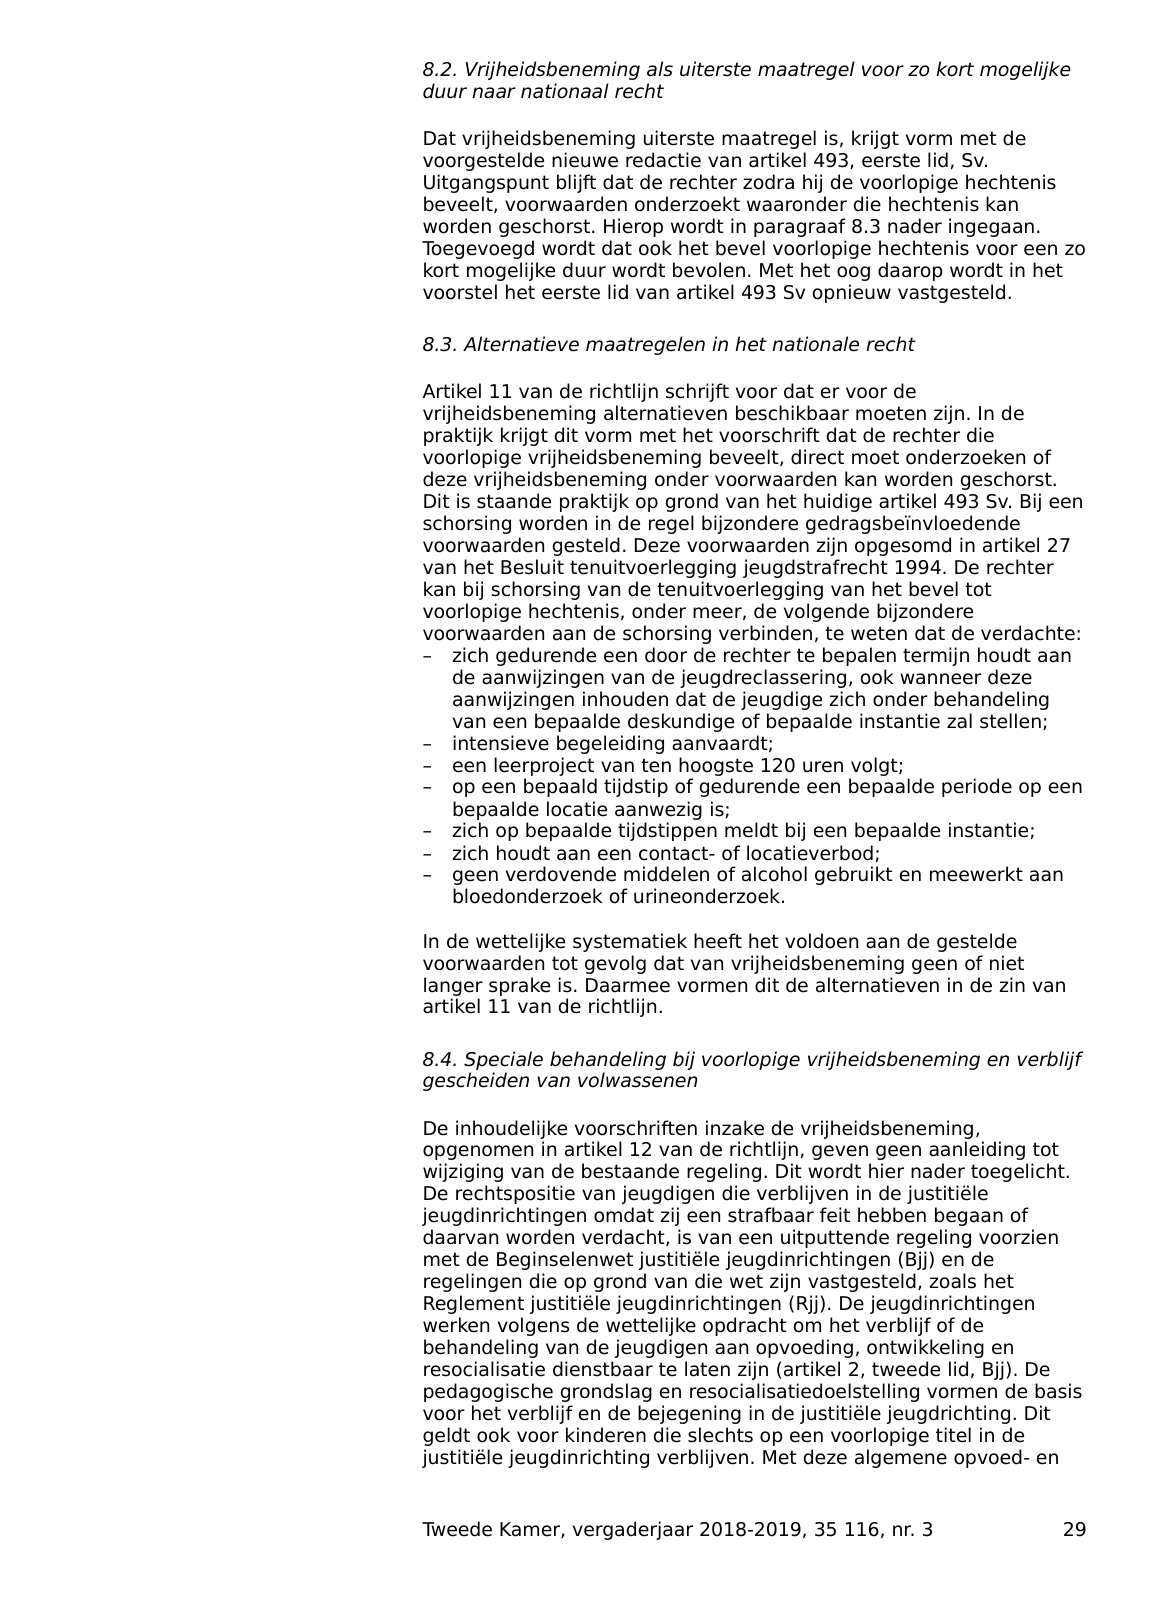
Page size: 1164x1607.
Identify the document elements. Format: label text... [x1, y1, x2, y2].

text – een leerproject van ten hoogste 120 uren volgt; [422, 754, 1087, 776]
text De inhoudelijke voorschriften inzake de vrijheidsbeneming, opgenomen in artikel 12 van de richtlijn, geven geen aanleiding tot wijziging van de bestaande regeling. Dit wordt hier nader toegelicht. De rechtspositie van jeugdigen die verblijven in de justitiële jeugdinrichtingen omdat zij een strafbaar feit hebben begaan of daarvan worden verdacht, is van een uitputtende regeling voorzien met de Beginselenwet justitiële jeugdinrichtingen (Bjj) en de regelingen die op grond van die wet zijn vastgesteld, zoals het Reglement justitiële jeugdinrichtingen (Rjj). De jeugdinrichtingen werken volgens de wettelijke opdracht om het verblijf of de behandeling van de jeugdigen aan opvoeding, ontwikkeling en resocialisatie dienstbaar te laten zijn (artikel 2, tweede lid, Bjj). De pedagogische grondslag en resocialisatiedoelstelling vormen de basis voor het verblijf en de bejegening in de justitiële jeugdrichting. Dit geldt ook voor kinderen die slechts op een voorlopige titel in de justitiële jeugdinrichting verblijven. Met deze algemene opvoed- en [422, 1117, 1087, 1469]
text – zich houdt aan een contact- of locatieverbod; [422, 842, 1087, 864]
text Dat vrijheidsbeneming uiterste maatregel is, krijgt vorm met de voorgestelde nieuwe redactie van artikel 493, eerste lid, Sv. Uitgangspunt blijft dat de rechter zodra hij de voorlopige hechtenis beveelt, voorwaarden onderzoekt waaronder die hechtenis kan worden geschorst. Hierop wordt in paragraaf 8.3 nader ingegaan. Toegevoegd wordt dat ook het bevel voorlopige hechtenis voor een zo kort mogelijke duur wordt bevolen. Met het oog daarop wordt in het voorstel het eerste lid van artikel 493 Sv opnieuw vastgesteld. [422, 128, 1087, 304]
text – geen verdovende middelen of alcohol gebruikt en meewerkt aan bloedonderzoek of urineonderzoek. [422, 864, 1087, 908]
text – op een bepaald tijdstip of gedurende een bepaalde periode op een bepaalde locatie aanwezig is; [422, 776, 1087, 820]
subtitle 8.3. Alternatieve maatregelen in het nationale recht [422, 334, 1087, 356]
text – zich op bepaalde tijdstippen meldt bij een bepaalde instantie; [422, 820, 1087, 842]
text In de wettelijke systematiek heeft het voldoen aan de gestelde voorwaarden tot gevolg dat van vrijheidsbeneming geen of niet langer sprake is. Daarmee vormen dit de alternatieven in de zin van artikel 11 van de richtlijn. [422, 931, 1087, 1018]
text – intensieve begeleiding aanvaardt; [422, 732, 1087, 754]
text Artikel 11 van de richtlijn schrijft voor dat er voor de vrijheidsbeneming alternatieven beschikbaar moeten zijn. In de praktijk krijgt dit vorm met het voorschrift dat de rechter die voorlopige vrijheidsbeneming beveelt, direct moet onderzoeken of deze vrijheidsbeneming onder voorwaarden kan worden geschorst. Dit is staande praktijk op grond van het huidige artikel 493 Sv. Bij een schorsing worden in de regel bijzondere gedragsbeïnvloedende voorwaarden gesteld. Deze voorwaarden zijn opgesomd in artikel 27 van het Besluit tenuitvoerlegging jeugdstrafrecht 1994. De rechter kan bij schorsing van de tenuitvoerlegging van het bevel tot voorlopige hechtenis, onder meer, de volgende bijzondere voorwaarden aan de schorsing verbinden, te weten dat de verdachte: [422, 381, 1087, 644]
subtitle 8.4. Speciale behandeling bij voorlopige vrijheidsbeneming en verblijf gescheiden van volwassenen [422, 1048, 1087, 1092]
text – zich gedurende een door de rechter te bepalen termijn houdt aan de aanwijzingen van de jeugdreclassering, ook wanneer deze aanwijzingen inhouden dat de jeugdige zich onder behandeling van een bepaalde deskundige of bepaalde instantie zal stellen; [422, 644, 1087, 732]
subtitle 8.2. Vrijheidsbeneming als uiterste maatregel voor zo kort mogelijke duur naar nationaal recht [422, 59, 1087, 103]
